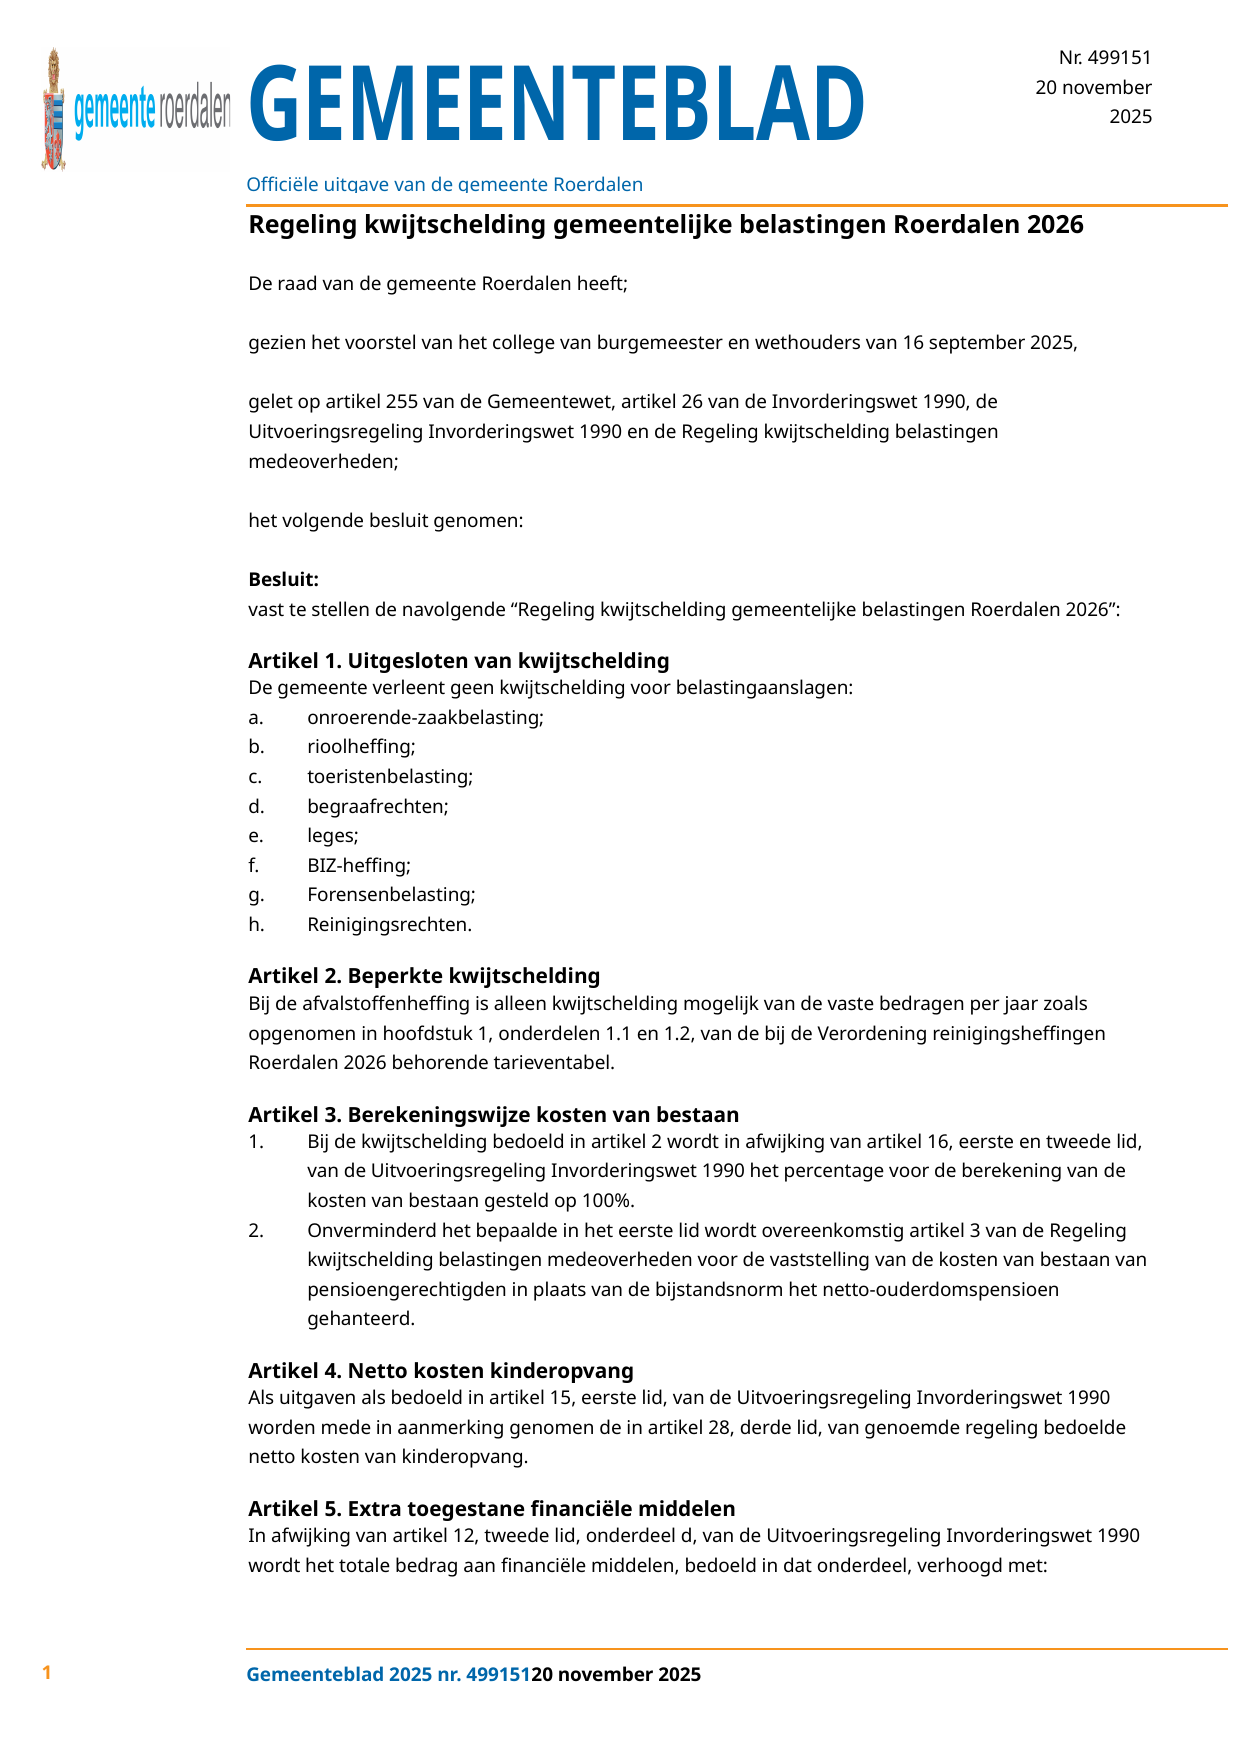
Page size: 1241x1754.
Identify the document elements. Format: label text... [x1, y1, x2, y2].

list BIZ-heffing; [248, 852, 1152, 878]
list Onverminderd het bepaalde in het eerste lid wordt overeenkomstig artikel 3 van de Regeling kwijtschelding belastingen medeoverheden voor de vaststelling van de kosten van bestaan van pensioengerechtigden in plaats van de bijstandsnorm het netto-ouderdomspensioen gehanteerd. [248, 1217, 1152, 1331]
list Forensenbelasting; [248, 882, 1152, 907]
text Artikel 3. Berekeningswijze kosten van bestaan [248, 1100, 1152, 1128]
text gelet op artikel 255 van de Gemeentewet, artikel 26 van de Invorderingswet 1990, de Uitvoeringsregeling Invorderingswet 1990 en de Regeling kwijtschelding belastingen medeoverheden; [248, 389, 1152, 473]
list begraafrechten; [248, 793, 1152, 819]
text De raad van de gemeente Roerdalen heeft; [248, 270, 1152, 296]
text Artikel 5. Extra toegestane financiële middelen [248, 1494, 1152, 1522]
text vast te stellen de navolgende “Regeling kwijtschelding gemeentelijke belastingen Roerdalen 2026”: [248, 596, 1152, 621]
picture [41, 47, 231, 172]
text In afwijking van artikel 12, tweede lid, onderdeel d, van de Uitvoeringsregeling Invorderingswet 1990 wordt het totale bedrag aan financiële middelen, bedoeld in dat onderdeel, verhoogd met: [248, 1522, 1152, 1578]
text Artikel 1. Uitgesloten van kwijtschelding [248, 646, 1152, 674]
text Artikel 4. Netto kosten kinderopvang [248, 1356, 1152, 1384]
list leges; [248, 822, 1152, 848]
text Als uitgaven als bedoeld in artikel 15, eerste lid, van de Uitvoeringsregeling Invorderingswet 1990 worden mede in aanmerking genomen de in artikel 28, derde lid, van genoemde regeling bedoelde netto kosten van kinderopvang. [248, 1384, 1152, 1469]
text Bij de afvalstoffenheffing is alleen kwijtschelding mogelijk van de vaste bedragen per jaar zoals opgenomen in hoofdstuk 1, onderdelen 1.1 en 1.2, van de bij de Verordening reinigingsheffingen Roerdalen 2026 behorende tarieventabel. [248, 990, 1152, 1075]
text Artikel 2. Beperkte kwijtschelding [248, 962, 1152, 990]
list toeristenbelasting; [248, 763, 1152, 789]
text gezien het voorstel van het college van burgemeester en wethouders van 16 september 2025, [248, 329, 1152, 355]
text De gemeente verleent geen kwijtschelding voor belastingaanslagen: [248, 674, 1152, 700]
list onroerende-zaakbelasting; [248, 704, 1152, 730]
text Regeling kwijtschelding gemeentelijke belastingen Roerdalen 2026 [248, 207, 1152, 241]
list Reinigingsrechten. [248, 911, 1152, 937]
list rioolheffing; [248, 734, 1152, 759]
text het volgende besluit genomen: [248, 507, 1152, 533]
text Besluit: [248, 566, 1152, 592]
list Bij de kwijtschelding bedoeld in artikel 2 wordt in afwijking van artikel 16, eerste en tweede lid, van de Uitvoeringsregeling Invorderingswet 1990 het percentage voor de berekening van de kosten van bestaan gesteld op 100%. [248, 1128, 1152, 1213]
